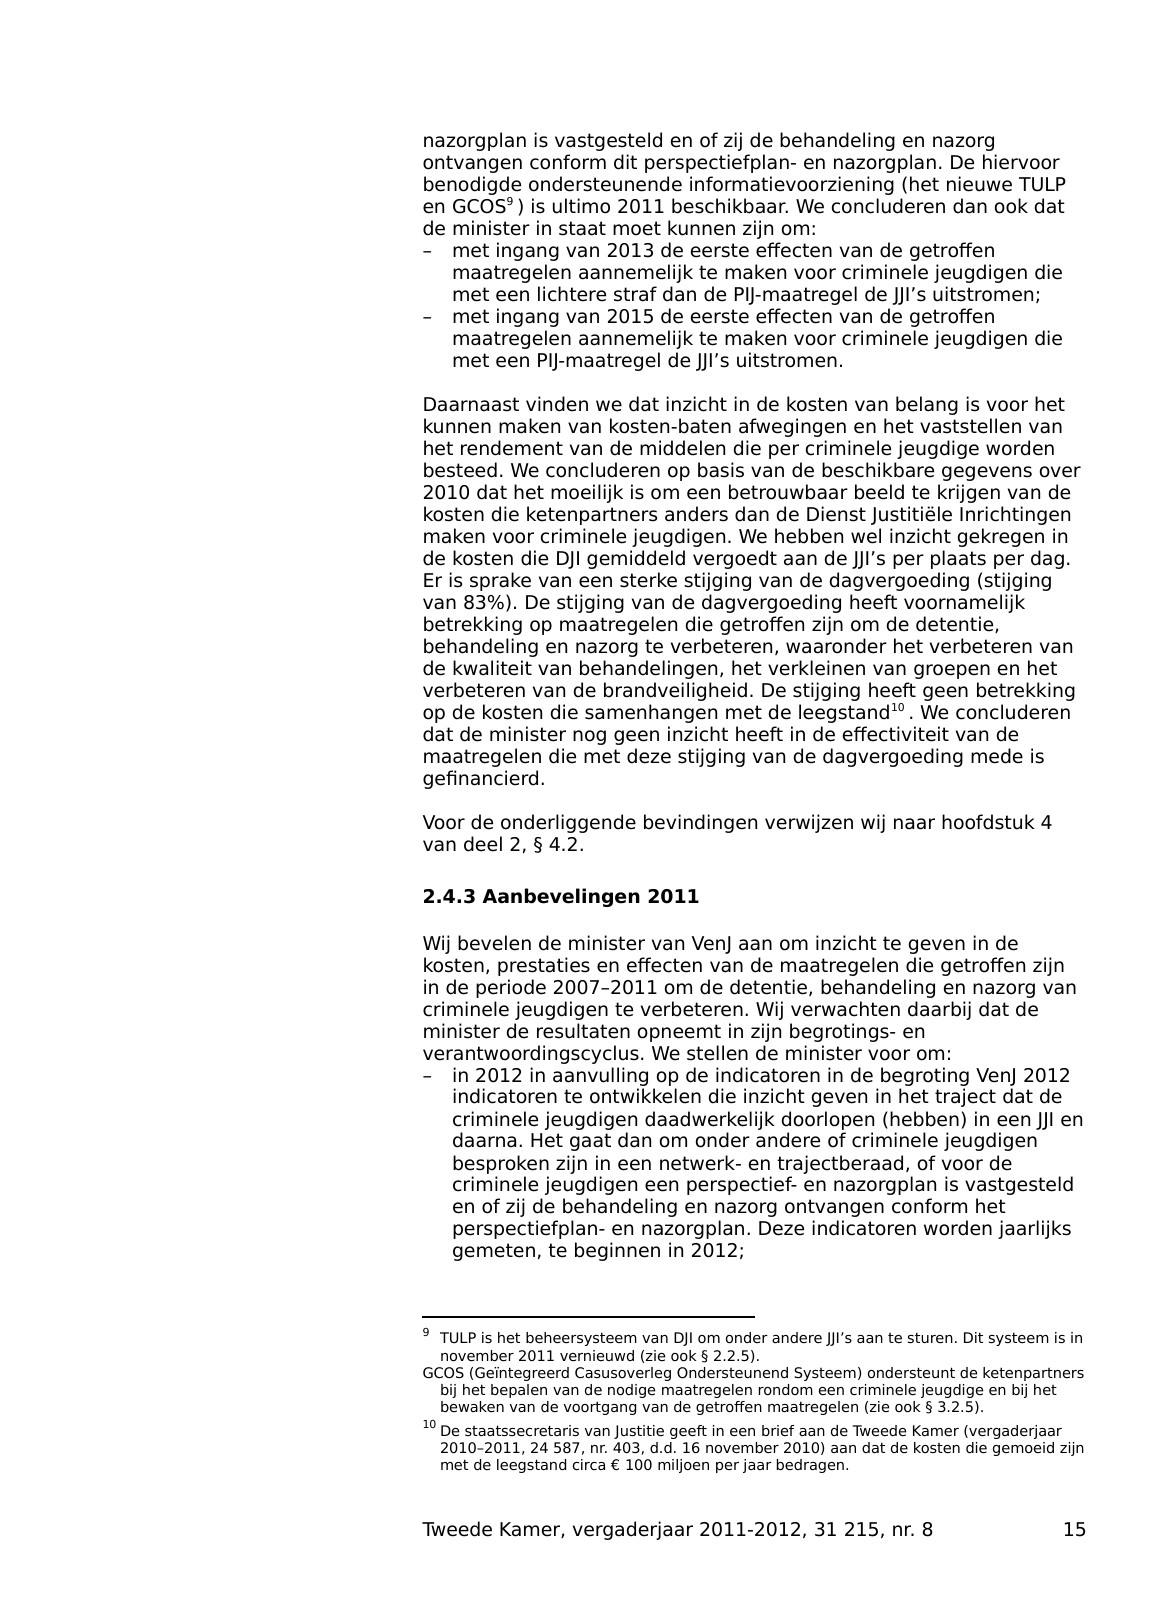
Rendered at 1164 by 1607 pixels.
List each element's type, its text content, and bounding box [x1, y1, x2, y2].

text Voor de onderliggende bevindingen verwijzen wij naar hoofdstuk 4 van deel 2, § 4.2. [422, 812, 1087, 856]
text – in 2012 in aanvulling op de indicatoren in de begroting VenJ 2012 indicatoren te ontwikkelen die inzicht geven in het traject dat de criminele jeugdigen daadwerkelijk doorlopen (hebben) in een JJI en daarna. Het gaat dan om onder andere of criminele jeugdigen besproken zijn in een netwerk- en trajectberaad, of voor de criminele jeugdigen een perspectief- en nazorgplan is vastgesteld en of zij de behandeling en nazorg ontvangen conform het perspectiefplan- en nazorgplan. Deze indicatoren worden jaarlijks gemeten, te beginnen in 2012; [422, 1064, 1087, 1262]
text TULP is het beheersysteem van DJI om onder andere JJI’s aan te sturen. Dit systeem is in november 2011 vernieuwd (zie ook § 2.2.5). [422, 1326, 1087, 1365]
text nazorgplan is vastgesteld en of zij de behandeling en nazorg ontvangen conform dit perspectiefplan- en nazorgplan. De hiervoor benodigde ondersteunende informatievoorziening (het nieuwe TULP en GCOS) is ultimo 2011 beschikbaar. We concluderen dan ook dat de minister in staat moet kunnen zijn om: [422, 130, 1087, 240]
text Daarnaast vinden we dat inzicht in de kosten van belang is voor het kunnen maken van kosten-baten afwegingen en het vaststellen van het rendement van de middelen die per criminele jeugdige worden besteed. We concluderen op basis van de beschikbare gegevens over 2010 dat het moeilijk is om een betrouwbaar beeld te krijgen van de kosten die ketenpartners anders dan de Dienst Justitiële Inrichtingen maken voor criminele jeugdigen. We hebben wel inzicht gekregen in de kosten die DJI gemiddeld vergoedt aan de JJI’s per plaats per dag. Er is sprake van een sterke stijging van de dagvergoeding (stijging van 83%). De stijging van de dagvergoeding heeft voornamelijk betrekking op maatregelen die getroffen zijn om de detentie, behandeling en nazorg te verbeteren, waaronder het verbeteren van de kwaliteit van behandelingen, het verkleinen van groepen en het verbeteren van de brandveiligheid. De stijging heeft geen betrekking op de kosten die samenhangen met de leegstand. We concluderen dat de minister nog geen inzicht heeft in de effectiviteit van de maatregelen die met deze stijging van de dagvergoeding mede is gefinancierd. [422, 394, 1087, 789]
subtitle 2.4.3 Aanbevelingen 2011 [422, 886, 1087, 908]
text De staatssecretaris van Justitie geeft in een brief aan de Tweede Kamer (vergaderjaar 2010–2011, 24 587, nr. 403, d.d. 16 november 2010) aan dat de kosten die gemoeid zijn met de leegstand circa € 100 miljoen per jaar bedragen. [422, 1418, 1087, 1474]
text Wij bevelen de minister van VenJ aan om inzicht te geven in de kosten, prestaties en effecten van de maatregelen die getroffen zijn in de periode 2007–2011 om de detentie, behandeling en nazorg van criminele jeugdigen te verbeteren. Wij verwachten daarbij dat de minister de resultaten opneemt in zijn begrotings- en verantwoordingscyclus. We stellen de minister voor om: [422, 933, 1087, 1064]
text GCOS (Geïntegreerd Casusoverleg Ondersteunend Systeem) ondersteunt de ketenpartners bij het bepalen van de nodige maatregelen rondom een criminele jeugdige en bij het bewaken van de voortgang van de getroffen maatregelen (zie ook § 3.2.5). [422, 1365, 1087, 1416]
text – met ingang van 2015 de eerste effecten van de getroffen maatregelen aannemelijk te maken voor criminele jeugdigen die met een PIJ-maatregel de JJI’s uitstromen. [422, 306, 1087, 372]
text – met ingang van 2013 de eerste effecten van de getroffen maatregelen aannemelijk te maken voor criminele jeugdigen die met een lichtere straf dan de PIJ-maatregel de JJI’s uitstromen; [422, 240, 1087, 306]
